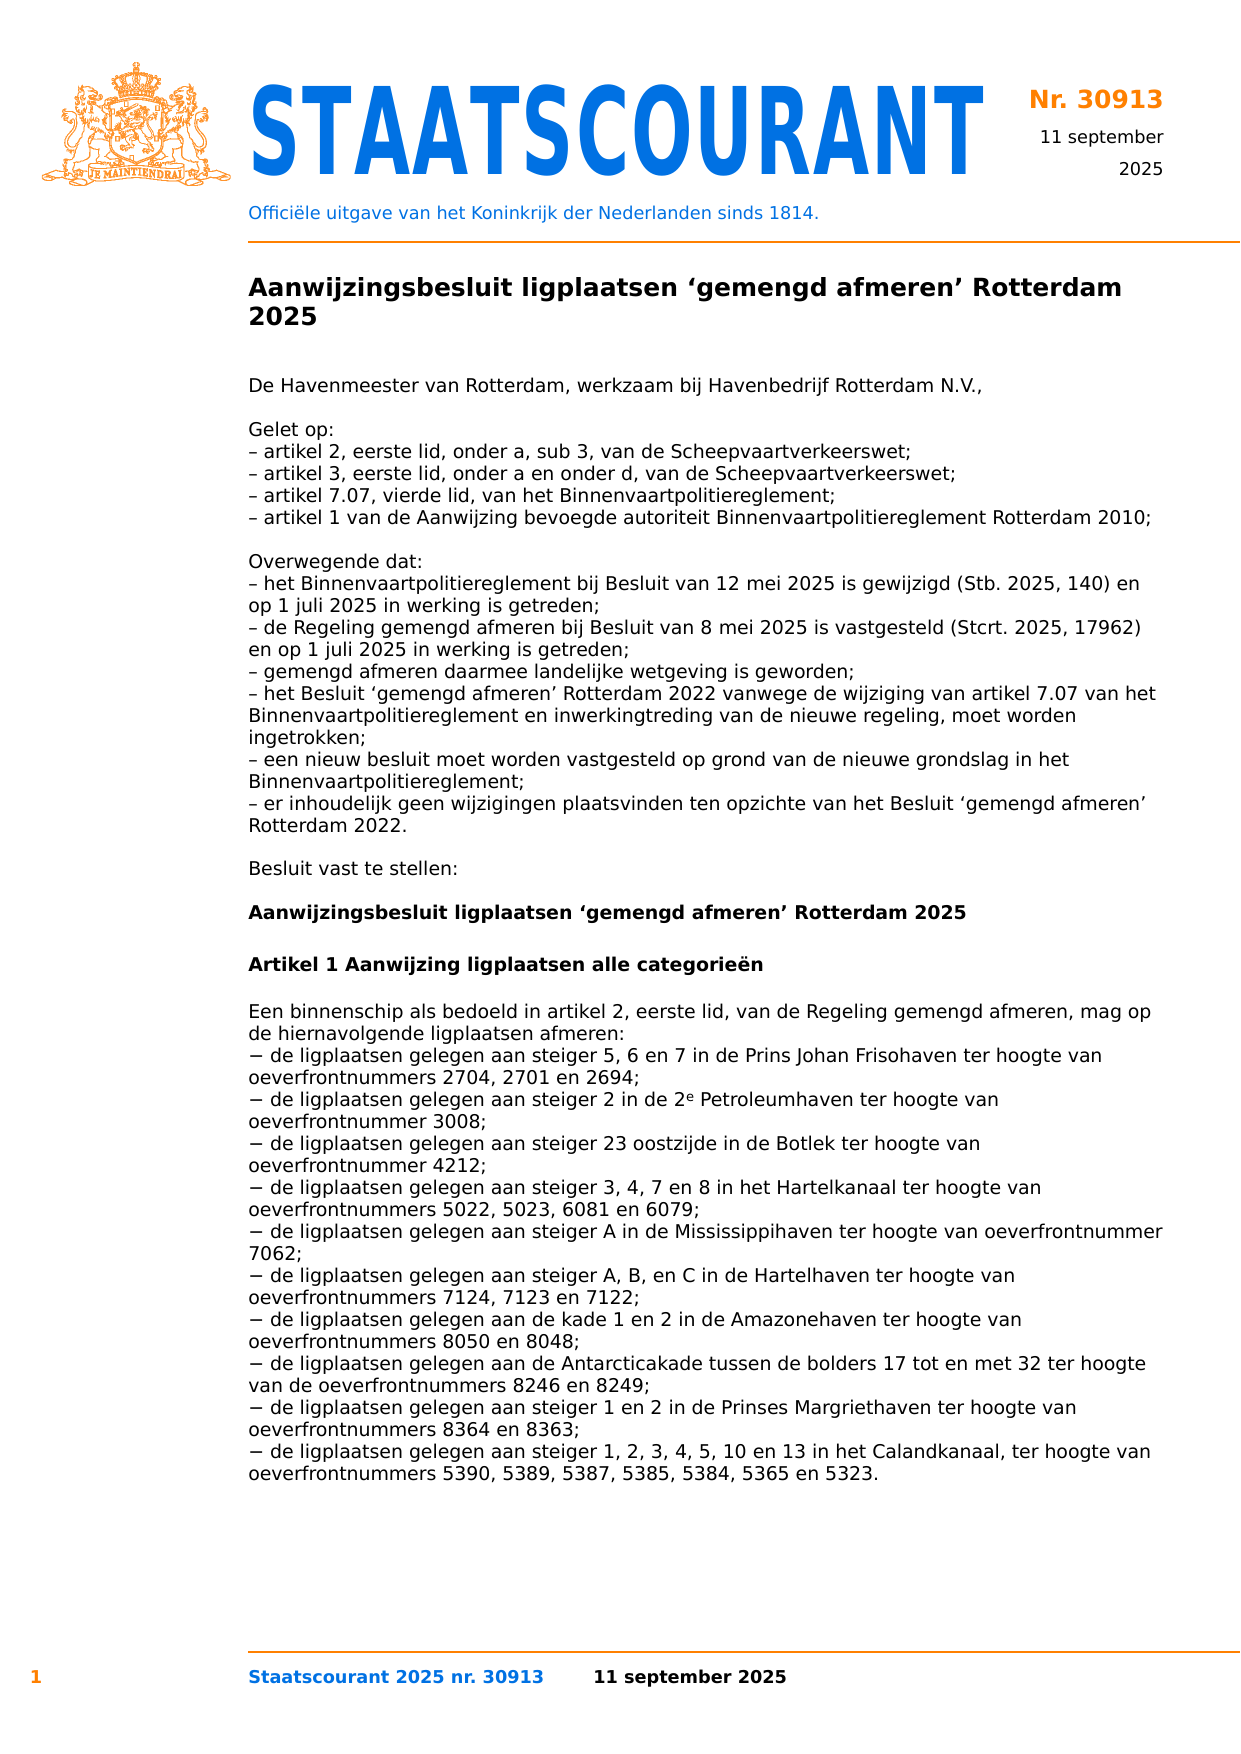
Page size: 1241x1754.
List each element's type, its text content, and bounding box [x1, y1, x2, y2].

text − de ligplaatsen gelegen aan de kade 1 en 2 in de Amazonehaven ter hoogte van oeverfrontnummers 8050 en 8048; [248, 1309, 1163, 1353]
subtitle Artikel 1 Aanwijzing ligplaatsen alle categorieën [248, 954, 1163, 976]
text – artikel 1 van de Aanwijzing bevoegde autoriteit Binnenvaartpolitiereglement Rotterdam 2010; [248, 507, 1163, 529]
text − de ligplaatsen gelegen aan steiger 5, 6 en 7 in de Prins Johan Frisohaven ter hoogte van oeverfrontnummers 2704, 2701 en 2694; [248, 1045, 1163, 1089]
text – artikel 3, eerste lid, onder a en onder d, van de Scheepvaartverkeerswet; [248, 463, 1163, 485]
text – artikel 7.07, vierde lid, van het Binnenvaartpolitiereglement; [248, 485, 1163, 507]
table_cell 11 september [998, 121, 1240, 153]
table_cell Officiële uitgave van het Koninkrijk der Nederlanden sinds 1814. [248, 203, 1240, 241]
text – artikel 2, eerste lid, onder a, sub 3, van de Scheepvaartverkeerswet; [248, 441, 1163, 463]
text De Havenmeester van Rotterdam, werkzaam bij Havenbedrijf Rotterdam N.V., [248, 375, 1163, 397]
text Gelet op: [248, 419, 1163, 441]
text − de ligplaatsen gelegen aan steiger 23 oostzijde in de Botlek ter hoogte van oeverfrontnummer 4212; [248, 1133, 1163, 1177]
table_header Nr. 30913 [998, 62, 1240, 121]
text − de ligplaatsen gelegen aan steiger A in de Mississippihaven ter hoogte van oeverfrontnummer 7062; [248, 1221, 1163, 1265]
text − de ligplaatsen gelegen aan steiger A, B, en C in de Hartelhaven ter hoogte van oeverfrontnummers 7124, 7123 en 7122; [248, 1265, 1163, 1309]
text Een binnenschip als bedoeld in artikel 2, eerste lid, van de Regeling gemengd afmeren, mag op de hiernavolgende ligplaatsen afmeren: [248, 1001, 1163, 1045]
text − de ligplaatsen gelegen aan steiger 2 in de 2e Petroleumhaven ter hoogte van oeverfrontnummer 3008; [248, 1089, 1163, 1133]
text – er inhoudelijk geen wijzigingen plaatsvinden ten opzichte van het Besluit ‘gemengd afmeren’ Rotterdam 2022. [248, 792, 1163, 836]
table_header STAATSCOURANT [248, 62, 998, 203]
text – een nieuw besluit moet worden vastgesteld op grond van de nieuwe grondslag in het Binnenvaartpolitiereglement; [248, 748, 1163, 792]
picture [41, 62, 231, 186]
text – het Binnenvaartpolitiereglement bij Besluit van 12 mei 2025 is gewijzigd (Stb. 2025, 140) en op 1 juli 2025 in werking is getreden; [248, 573, 1163, 617]
text Besluit vast te stellen: [248, 858, 1163, 880]
subtitle Aanwijzingsbesluit ligplaatsen ‘gemengd afmeren’ Rotterdam 2025 [248, 273, 1163, 331]
text – de Regeling gemengd afmeren bij Besluit van 8 mei 2025 is vastgesteld (Stcrt. 2025, 17962) en op 1 juli 2025 in werking is getreden; [248, 617, 1163, 661]
text Overwegende dat: [248, 551, 1163, 573]
text − de ligplaatsen gelegen aan steiger 1 en 2 in de Prinses Margriethaven ter hoogte van oeverfrontnummers 8364 en 8363; [248, 1397, 1163, 1441]
text − de ligplaatsen gelegen aan steiger 1, 2, 3, 4, 5, 10 en 13 in het Calandkanaal, ter hoogte van oeverfrontnummers 5390, 5389, 5387, 5385, 5384, 5365 en 5323. [248, 1441, 1163, 1485]
text − de ligplaatsen gelegen aan steiger 3, 4, 7 en 8 in het Hartelkanaal ter hoogte van oeverfrontnummers 5022, 5023, 6081 en 6079; [248, 1177, 1163, 1221]
table_header [25, 62, 248, 241]
text – het Besluit ‘gemengd afmeren’ Rotterdam 2022 vanwege de wijziging van artikel 7.07 van het Binnenvaartpolitiereglement en inwerkingtreding van de nieuwe regeling, moet worden ingetrokken; [248, 683, 1163, 748]
table_cell 2025 [998, 153, 1240, 203]
text – gemengd afmeren daarmee landelijke wetgeving is geworden; [248, 661, 1163, 683]
text − de ligplaatsen gelegen aan de Antarcticakade tussen de bolders 17 tot en met 32 ter hoogte van de oeverfrontnummers 8246 en 8249; [248, 1353, 1163, 1397]
text Aanwijzingsbesluit ligplaatsen ‘gemengd afmeren’ Rotterdam 2025 [248, 902, 1163, 924]
